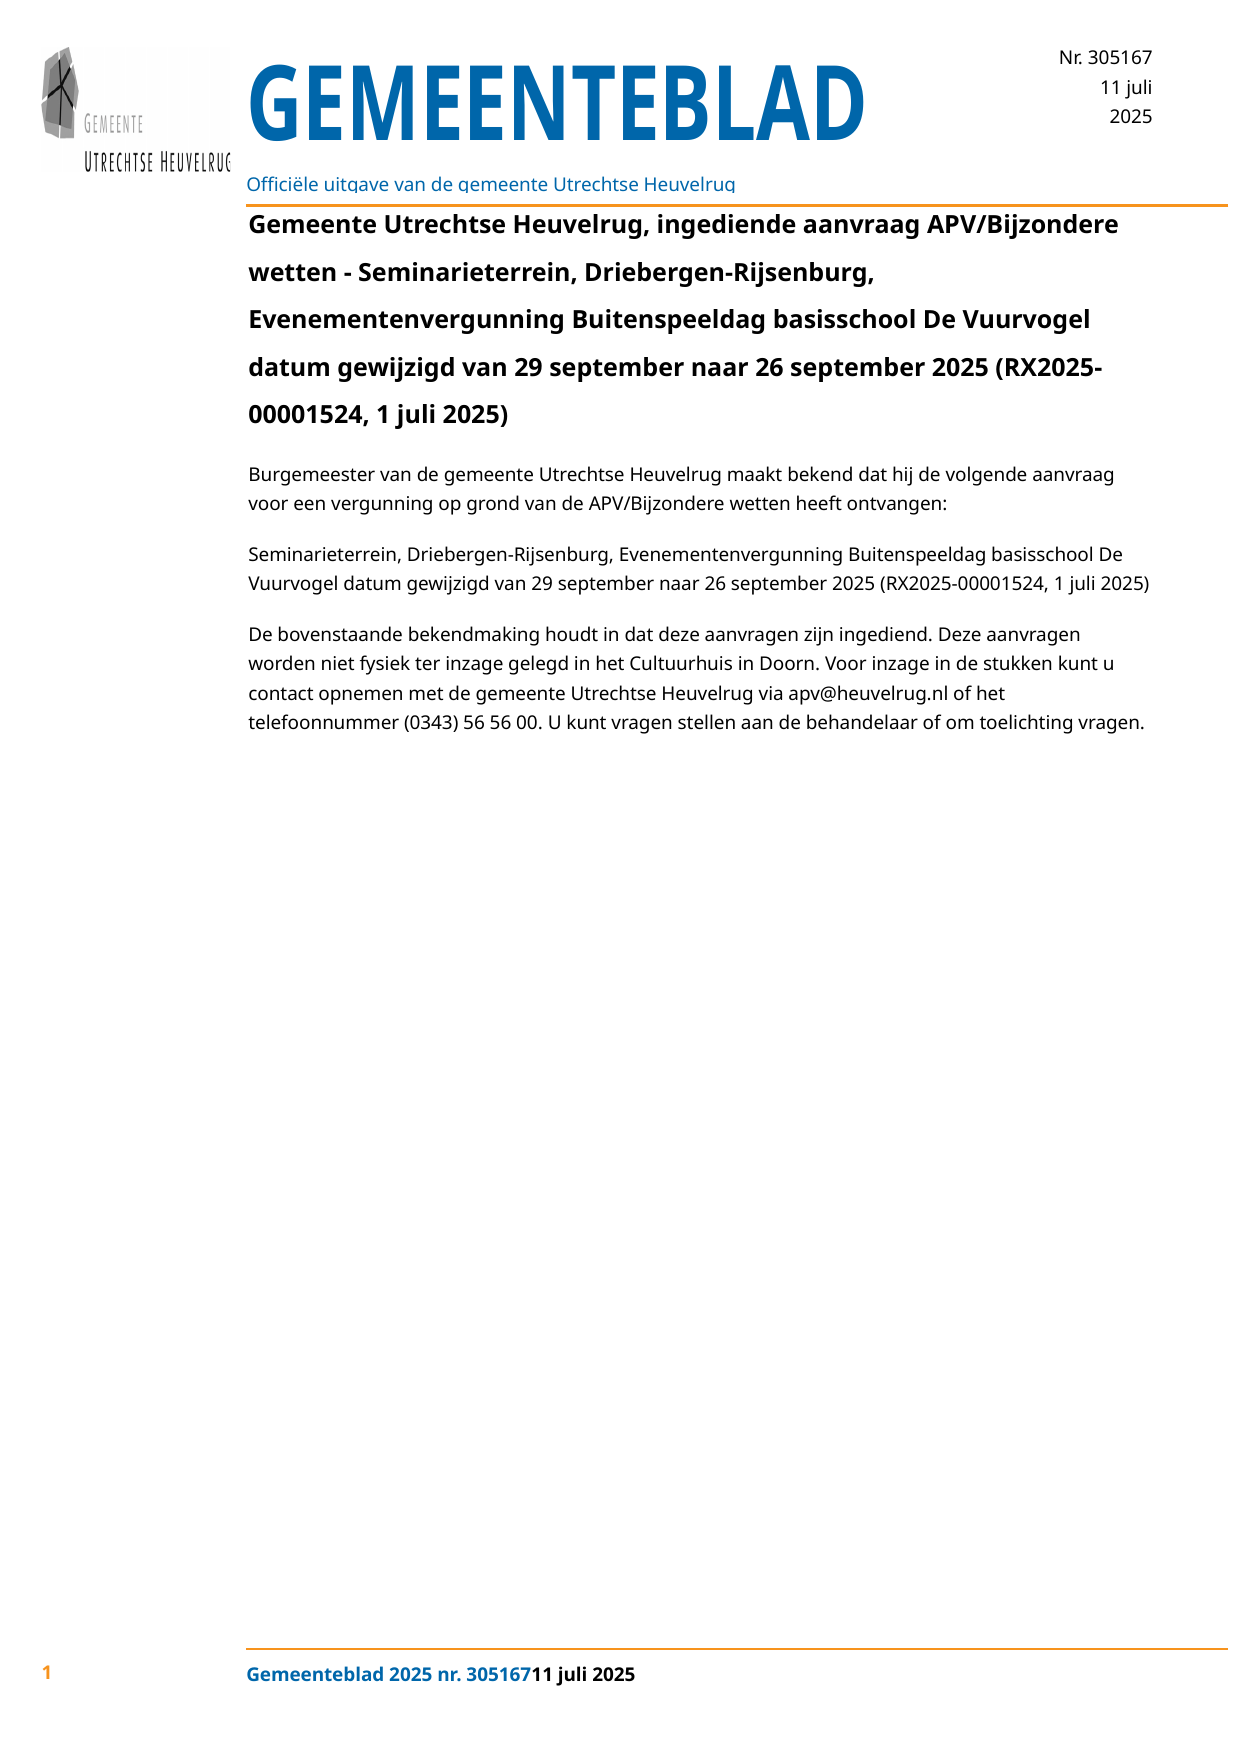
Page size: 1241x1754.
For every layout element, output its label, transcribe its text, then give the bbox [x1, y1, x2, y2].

text Gemeente Utrechtse Heuvelrug, ingediende aanvraag APV/Bijzondere wetten - Seminarieterrein, Driebergen-Rijsenburg, Evenementenvergunning Buitenspeeldag basisschool De Vuurvogel datum gewijzigd van 29 september naar 26 september 2025 (RX2025-00001524, 1 juli 2025) [248, 207, 1152, 431]
text Seminarieterrein, Driebergen-Rijsenburg, Evenementenvergunning Buitenspeeldag basisschool De Vuurvogel datum gewijzigd van 29 september naar 26 september 2025 (RX2025-00001524, 1 juli 2025) [248, 541, 1152, 596]
text De bovenstaande bekendmaking houdt in dat deze aanvragen zijn ingediend. Deze aanvragen worden niet fysiek ter inzage gelegd in het Cultuurhuis in Doorn. Voor inzage in de stukken kunt u contact opnemen met de gemeente Utrechtse Heuvelrug via apv@heuvelrug.nl of het telefoonnummer (0343) 56 56 00. U kunt vragen stellen aan de behandelaar of om toelichting vragen. [248, 621, 1152, 735]
text Burgemeester van de gemeente Utrechtse Heuvelrug maakt bekend dat hij de volgende aanvraag voor een vergunning op grond van de APV/Bijzondere wetten heeft ontvangen: [248, 461, 1152, 516]
picture [41, 47, 231, 172]
